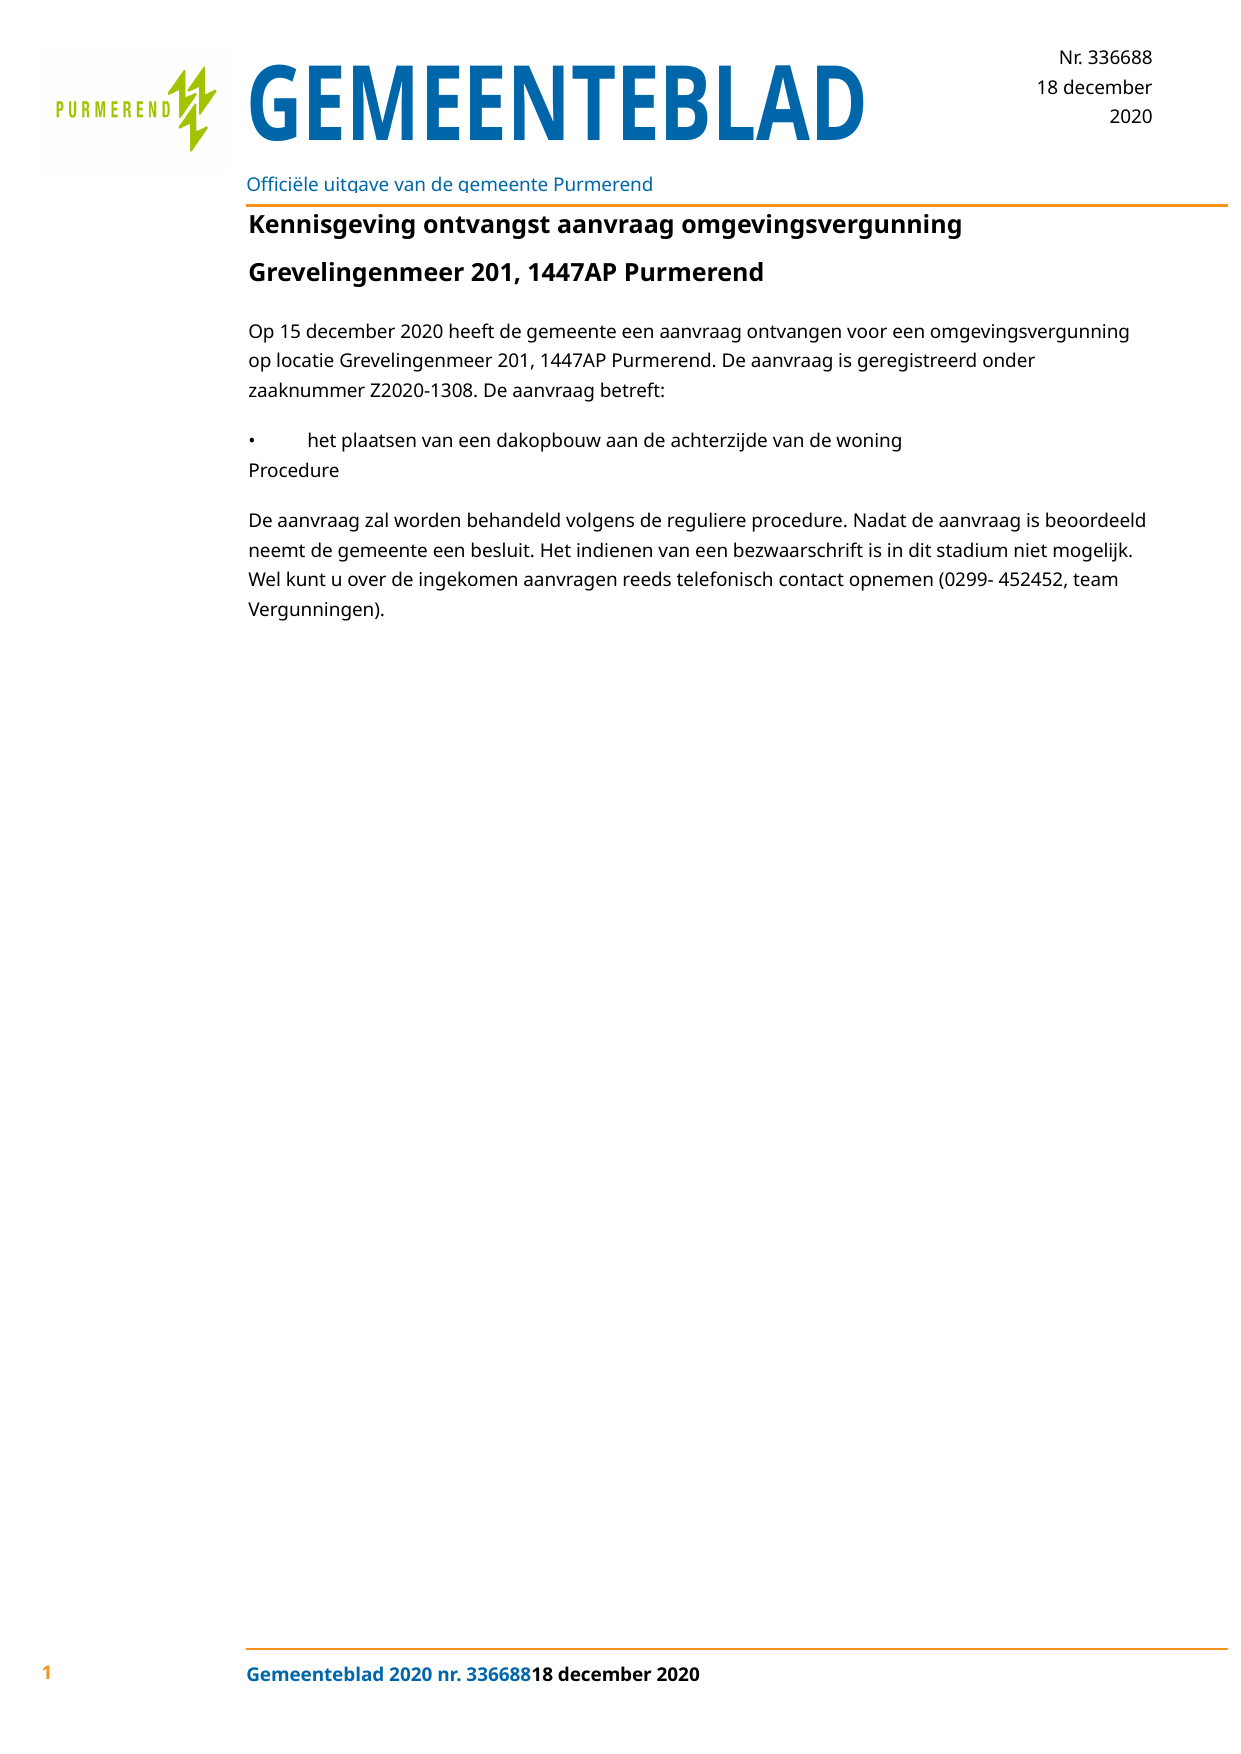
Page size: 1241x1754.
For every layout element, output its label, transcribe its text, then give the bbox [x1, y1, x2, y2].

text Procedure [248, 457, 1152, 483]
text Op 15 december 2020 heeft de gemeente een aanvraag ontvangen voor een omgevingsvergunning op locatie Grevelingenmeer 201, 1447AP Purmerend. De aanvraag is geregistreerd onder zaaknummer Z2020-1308. De aanvraag betreft: [248, 318, 1152, 403]
picture [41, 47, 231, 172]
text Kennisgeving ontvangst aanvraag omgevingsvergunning Grevelingenmeer 201, 1447AP Purmerend [248, 207, 1152, 288]
text De aanvraag zal worden behandeld volgens de reguliere procedure. Nadat de aanvraag is beoordeeld neemt de gemeente een besluit. Het indienen van een bezwaarschrift is in dit stadium niet mogelijk. Wel kunt u over de ingekomen aanvragen reeds telefonisch contact opnemen (0299- 452452, team Vergunningen). [248, 507, 1152, 622]
list het plaatsen van een dakopbouw aan de achterzijde van de woning [248, 427, 1152, 453]
